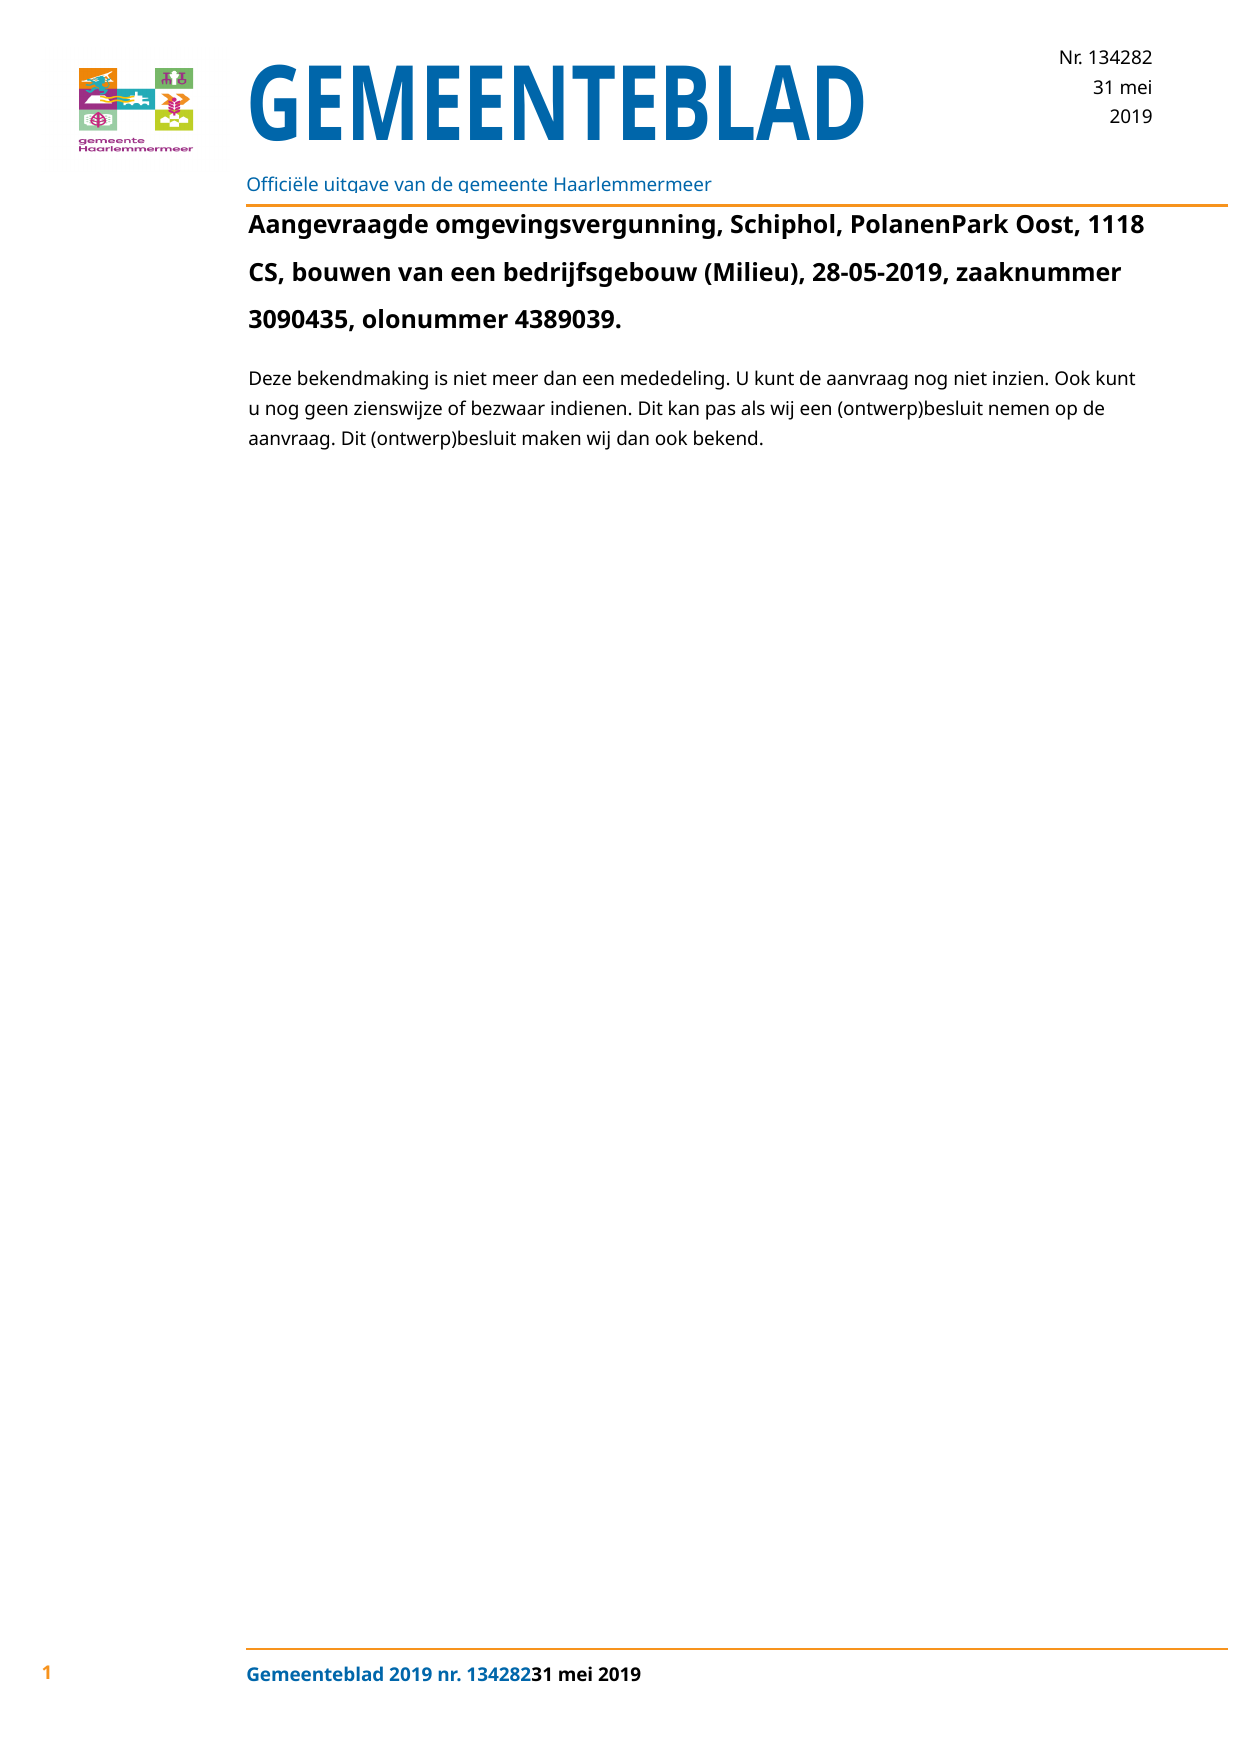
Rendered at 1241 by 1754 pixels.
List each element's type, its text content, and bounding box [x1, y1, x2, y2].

text Aangevraagde omgevingsvergunning, Schiphol, PolanenPark Oost, 1118 CS, bouwen van een bedrijfsgebouw (Milieu), 28-05-2019, zaaknummer 3090435, olonummer 4389039. [248, 207, 1152, 336]
text Deze bekendmaking is niet meer dan een mededeling. U kunt de aanvraag nog niet inzien. Ook kunt u nog geen zienswijze of bezwaar indienen. Dit kan pas als wij een (ontwerp)besluit nemen op de aanvraag. Dit (ontwerp)besluit maken wij dan ook bekend. [248, 366, 1152, 450]
picture [41, 47, 231, 172]
